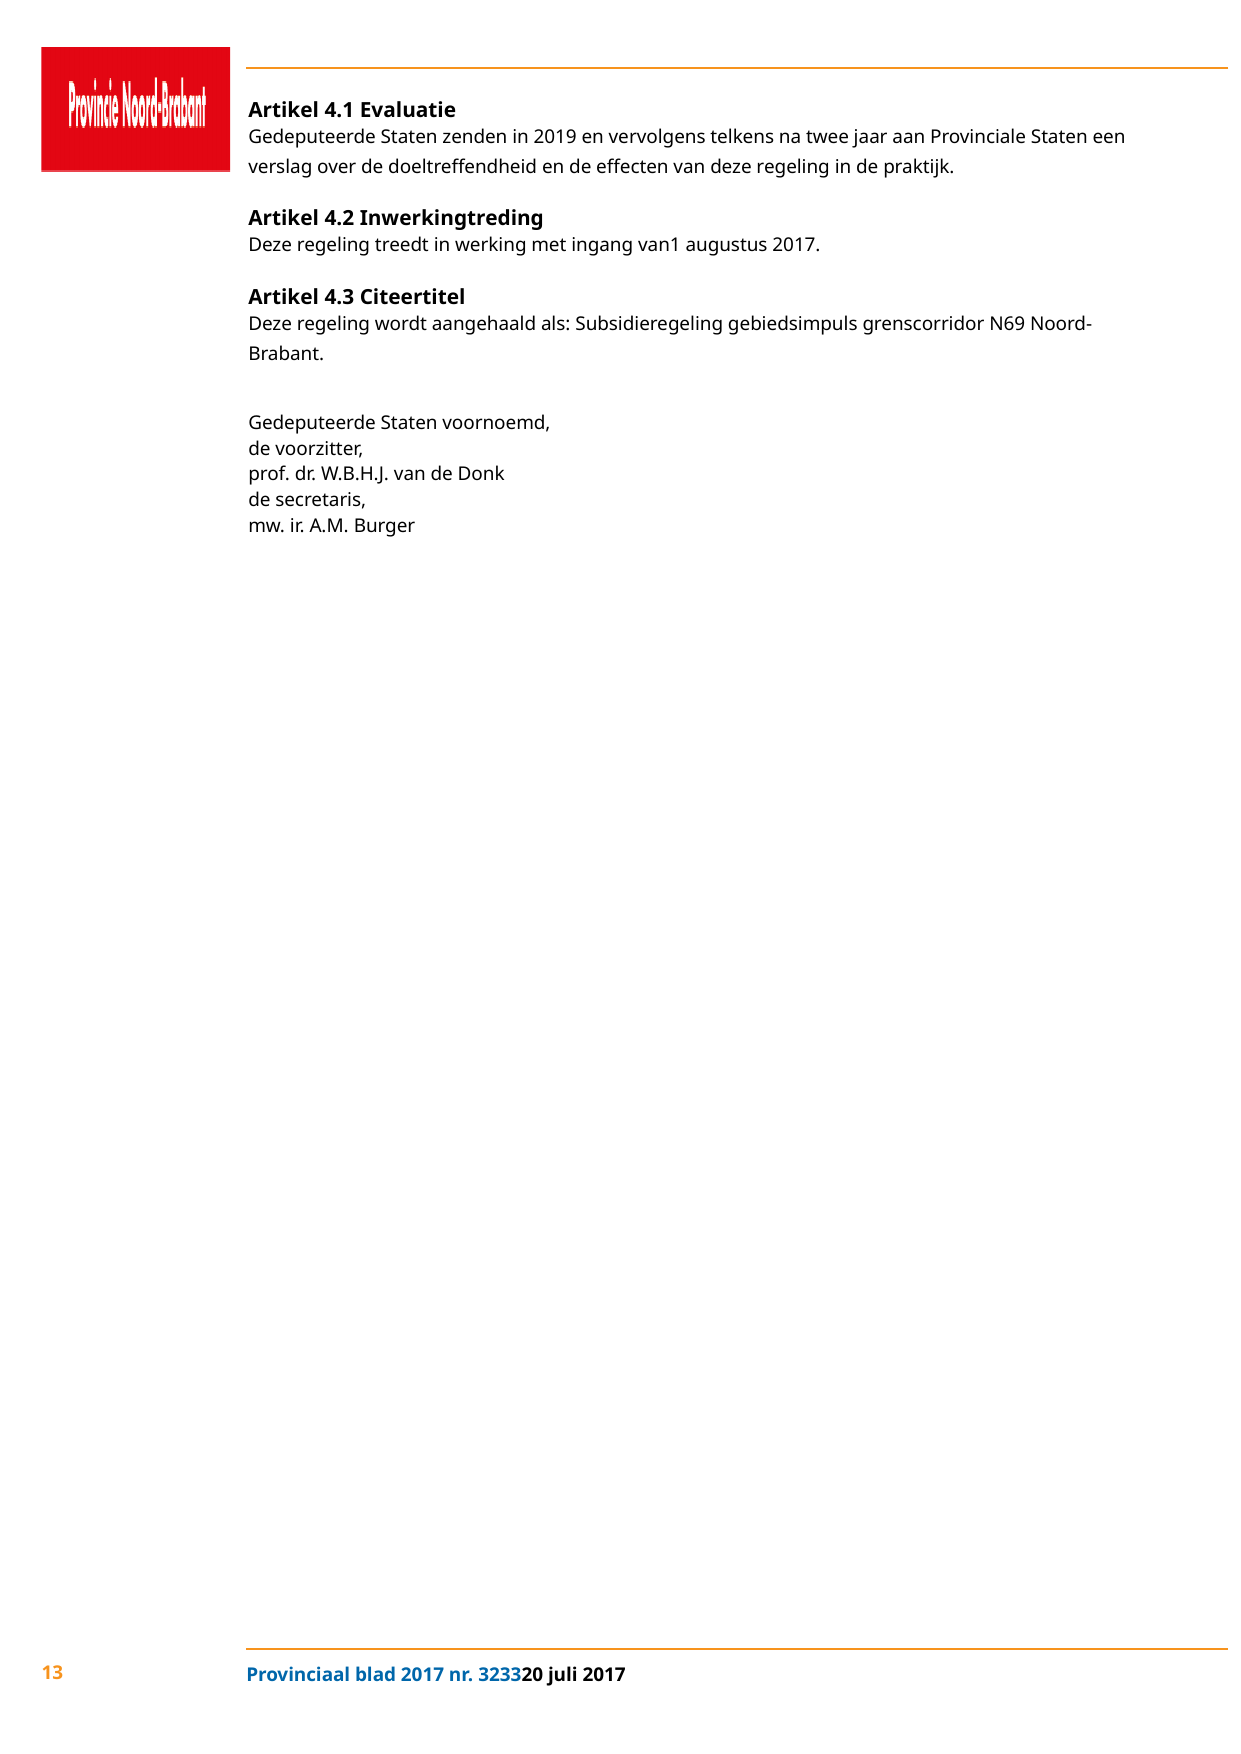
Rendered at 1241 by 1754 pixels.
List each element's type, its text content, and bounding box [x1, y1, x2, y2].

text Artikel 4.2 Inwerkingtreding [248, 203, 1152, 232]
text Artikel 4.1 Evaluatie [248, 95, 1152, 123]
text Deze regeling wordt aangehaald als: Subsidieregeling gebiedsimpuls grenscorridor N69 Noord-Brabant. [248, 311, 1152, 366]
text Deze regeling treedt in werking met ingang van1 augustus 2017. [248, 232, 1152, 257]
text Gedeputeerde Staten voornoemd, [248, 409, 1152, 435]
picture [41, 47, 231, 172]
text Gedeputeerde Staten zenden in 2019 en vervolgens telkens na twee jaar aan Provinciale Staten een verslag over de doeltreffendheid en de effecten van deze regeling in de praktijk. [248, 123, 1152, 178]
text prof. dr. W.B.H.J. van de Donk [248, 460, 1152, 486]
text de secretaris, [248, 486, 1152, 512]
text de voorzitter, [248, 435, 1152, 460]
text Artikel 4.3 Citeertitel [248, 282, 1152, 311]
text mw. ir. A.M. Burger [248, 512, 1152, 538]
